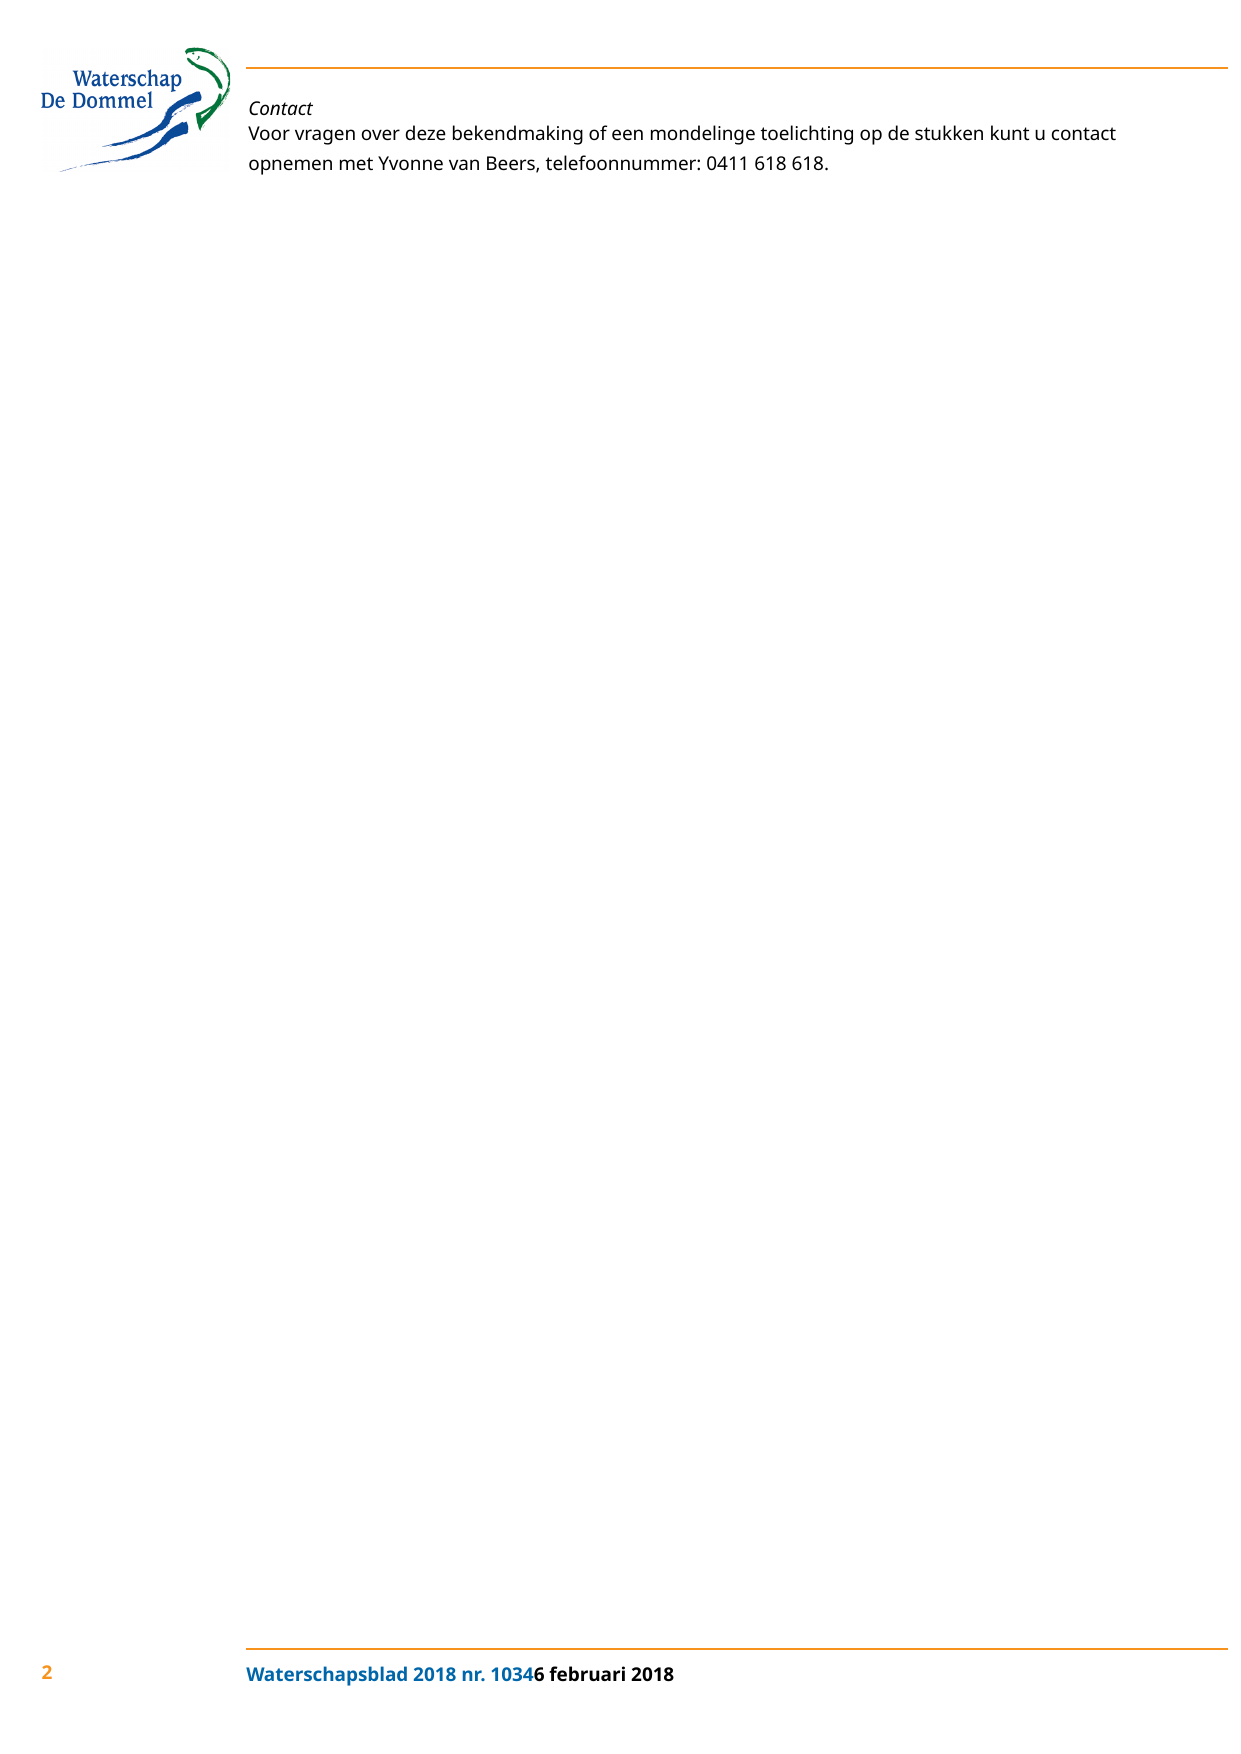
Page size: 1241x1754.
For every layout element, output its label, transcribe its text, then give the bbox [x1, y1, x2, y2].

text Contact [248, 95, 1152, 121]
picture [41, 47, 231, 172]
text Voor vragen over deze bekendmaking of een mondelinge toelichting op de stukken kunt u contact opnemen met Yvonne van Beers, telefoonnummer: 0411 618 618. [248, 121, 1152, 176]
